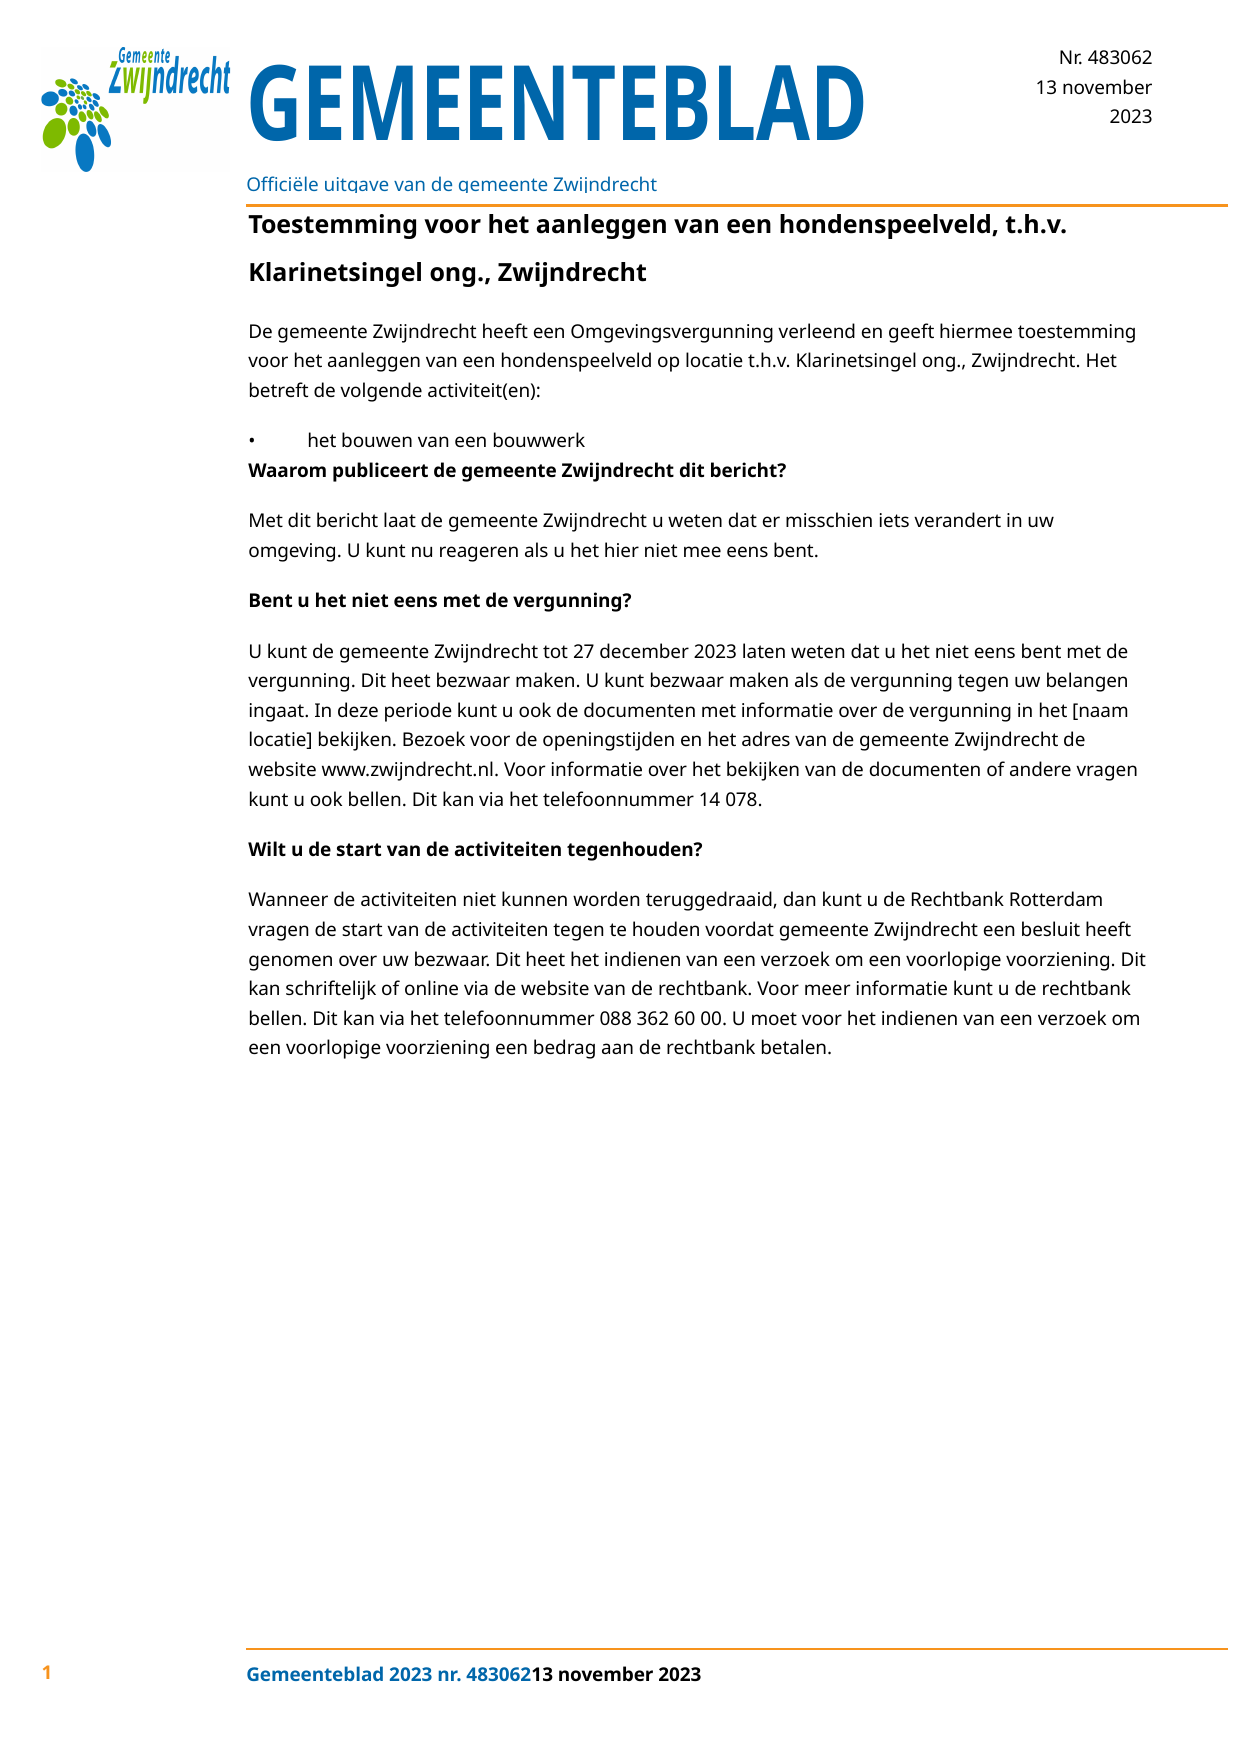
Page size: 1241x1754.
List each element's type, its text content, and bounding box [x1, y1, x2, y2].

list het bouwen van een bouwwerk [248, 427, 1152, 453]
text Met dit bericht laat de gemeente Zwijndrecht u weten dat er misschien iets verandert in uw omgeving. U kunt nu reageren als u het hier niet mee eens bent. [248, 507, 1152, 563]
text U kunt de gemeente Zwijndrecht tot 27 december 2023 laten weten dat u het niet eens bent met de vergunning. Dit heet bezwaar maken. U kunt bezwaar maken als de vergunning tegen uw belangen ingaat. In deze periode kunt u ook de documenten met informatie over de vergunning in het [naam locatie] bekijken. Bezoek voor de openingstijden en het adres van de gemeente Zwijndrecht de website www.zwijndrecht.nl. Voor informatie over het bekijken van de documenten of andere vragen kunt u ook bellen. Dit kan via het telefoonnummer 14 078. [248, 638, 1152, 812]
picture [41, 47, 231, 172]
text Wilt u de start van de activiteiten tegenhouden? [248, 836, 1152, 862]
text De gemeente Zwijndrecht heeft een Omgevingsvergunning verleend en geeft hiermee toestemming voor het aanleggen van een hondenspeelveld op locatie t.h.v. Klarinetsingel ong., Zwijndrecht. Het betreft de volgende activiteit(en): [248, 318, 1152, 403]
text Waarom publiceert de gemeente Zwijndrecht dit bericht? [248, 457, 1152, 483]
text Toestemming voor het aanleggen van een hondenspeelveld, t.h.v. Klarinetsingel ong., Zwijndrecht [248, 207, 1152, 288]
text Bent u het niet eens met de vergunning? [248, 587, 1152, 613]
text Wanneer de activiteiten niet kunnen worden teruggedraaid, dan kunt u de Rechtbank Rotterdam vragen de start van de activiteiten tegen te houden voordat gemeente Zwijndrecht een besluit heeft genomen over uw bezwaar. Dit heet het indienen van een verzoek om een voorlopige voorziening. Dit kan schriftelijk of online via de website van de rechtbank. Voor meer informatie kunt u de rechtbank bellen. Dit kan via het telefoonnummer 088 362 60 00. U moet voor het indienen van een verzoek om een voorlopige voorziening een bedrag aan de rechtbank betalen. [248, 887, 1152, 1060]
